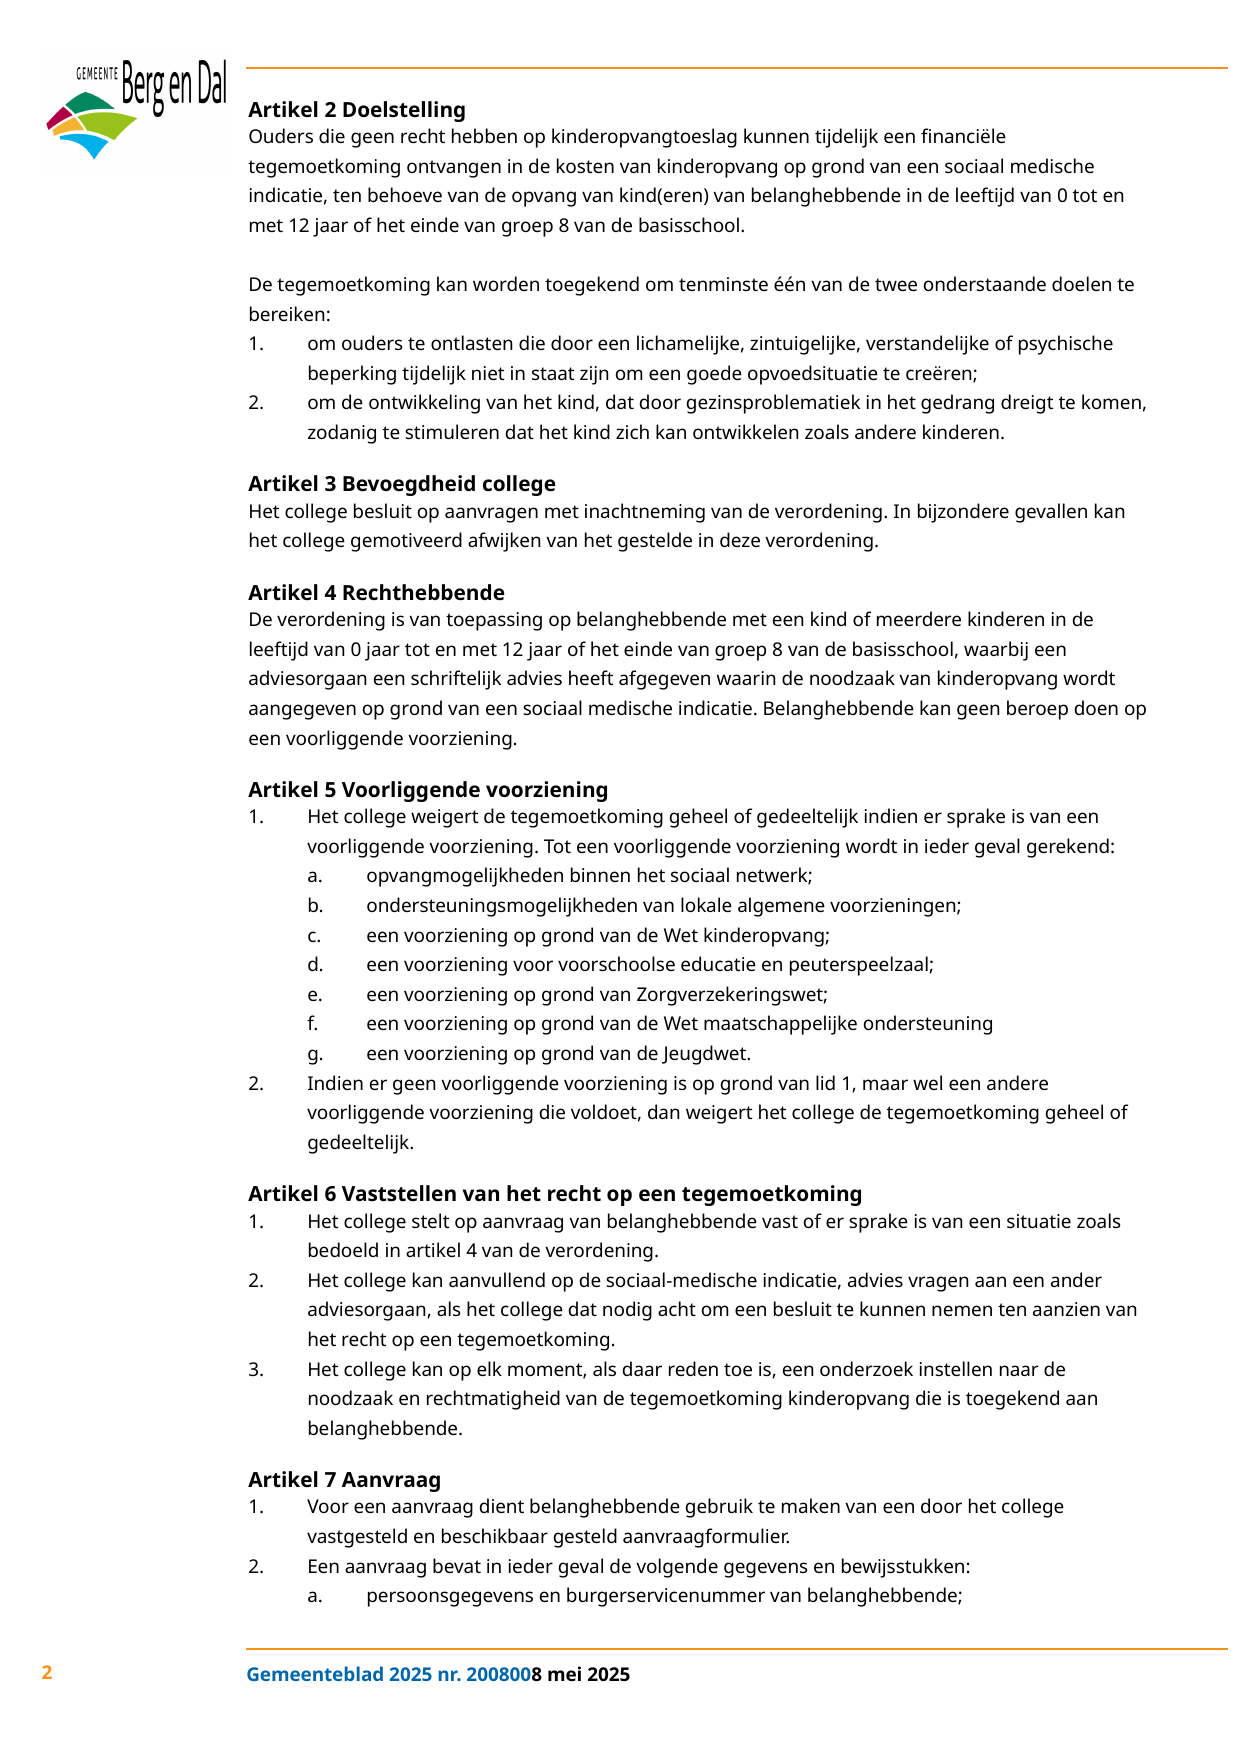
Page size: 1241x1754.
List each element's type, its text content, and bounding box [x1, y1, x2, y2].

list Het college weigert de tegemoetkoming geheel of gedeeltelijk indien er sprake is van een voorliggende voorziening. Tot een voorliggende voorziening wordt in ieder geval gerekend: [248, 803, 1152, 859]
text Artikel 4 Rechthebbende [248, 578, 1152, 606]
list Het college kan op elk moment, als daar reden toe is, een onderzoek instellen naar de noodzaak en rechtmatigheid van de tegemoetkoming kinderopvang die is toegekend aan belanghebbende. [248, 1356, 1152, 1441]
list Voor een aanvraag dient belanghebbende gebruik te maken van een door het college vastgesteld en beschikbaar gesteld aanvraagformulier. [248, 1494, 1152, 1549]
picture [41, 47, 231, 172]
text Ouders die geen recht hebben op kinderopvangtoeslag kunnen tijdelijk een financiële tegemoetkoming ontvangen in de kosten van kinderopvang op grond van een sociaal medische indicatie, ten behoeve van de opvang van kind(eren) van belanghebbende in de leeftijd van 0 tot en met 12 jaar of het einde van groep 8 van de basisschool. [248, 123, 1152, 238]
list een voorziening op grond van de Wet kinderopvang; [307, 922, 1152, 948]
list om ouders te ontlasten die door een lichamelijke, zintuigelijke, verstandelijke of psychische beperking tijdelijk niet in staat zijn om een goede opvoedsituatie te creëren; [248, 330, 1152, 386]
list een voorziening op grond van de Wet maatschappelijke ondersteuning [307, 1011, 1152, 1036]
list een voorziening voor voorschoolse educatie en peuterspeelzaal; [307, 951, 1152, 977]
list Een aanvraag bevat in ieder geval de volgende gegevens en bewijsstukken: [248, 1553, 1152, 1579]
text De verordening is van toepassing op belanghebbende met een kind of meerdere kinderen in de leeftijd van 0 jaar tot en met 12 jaar of het einde van groep 8 van de basisschool, waarbij een adviesorgaan een schriftelijk advies heeft afgegeven waarin de noodzaak van kinderopvang wordt aangegeven op grond van een sociaal medische indicatie. Belanghebbende kan geen beroep doen op een voorliggende voorziening. [248, 606, 1152, 750]
list persoonsgegevens en burgerservicenummer van belanghebbende; [307, 1582, 1152, 1608]
list Indien er geen voorliggende voorziening is op grond van lid 1, maar wel een andere voorliggende voorziening die voldoet, dan weigert het college de tegemoetkoming geheel of gedeeltelijk. [248, 1070, 1152, 1155]
text Artikel 3 Bevoegdheid college [248, 469, 1152, 498]
list om de ontwikkeling van het kind, dat door gezinsproblematiek in het gedrang dreigt te komen, zodanig te stimuleren dat het kind zich kan ontwikkelen zoals andere kinderen. [248, 389, 1152, 445]
text Het college besluit op aanvragen met inachtneming van de verordening. In bijzondere gevallen kan het college gemotiveerd afwijken van het gestelde in deze verordening. [248, 498, 1152, 553]
list Het college kan aanvullend op de sociaal-medische indicatie, advies vragen aan een ander adviesorgaan, als het college dat nodig acht om een besluit te kunnen nemen ten aanzien van het recht op een tegemoetkoming. [248, 1267, 1152, 1352]
text Artikel 2 Doelstelling [248, 95, 1152, 123]
list ondersteuningsmogelijkheden van lokale algemene voorzieningen; [307, 892, 1152, 918]
list opvangmogelijkheden binnen het sociaal netwerk; [307, 863, 1152, 888]
text Artikel 6 Vaststellen van het recht op een tegemoetkoming [248, 1179, 1152, 1208]
list een voorziening op grond van de Jeugdwet. [307, 1040, 1152, 1066]
text Artikel 5 Voorliggende voorziening [248, 775, 1152, 803]
text Artikel 7 Aanvraag [248, 1465, 1152, 1494]
text De tegemoetkoming kan worden toegekend om tenminste één van de twee onderstaande doelen te bereiken: [248, 271, 1152, 326]
list Het college stelt op aanvraag van belanghebbende vast of er sprake is van een situatie zoals bedoeld in artikel 4 van de verordening. [248, 1208, 1152, 1263]
list een voorziening op grond van Zorgverzekeringswet; [307, 981, 1152, 1007]
